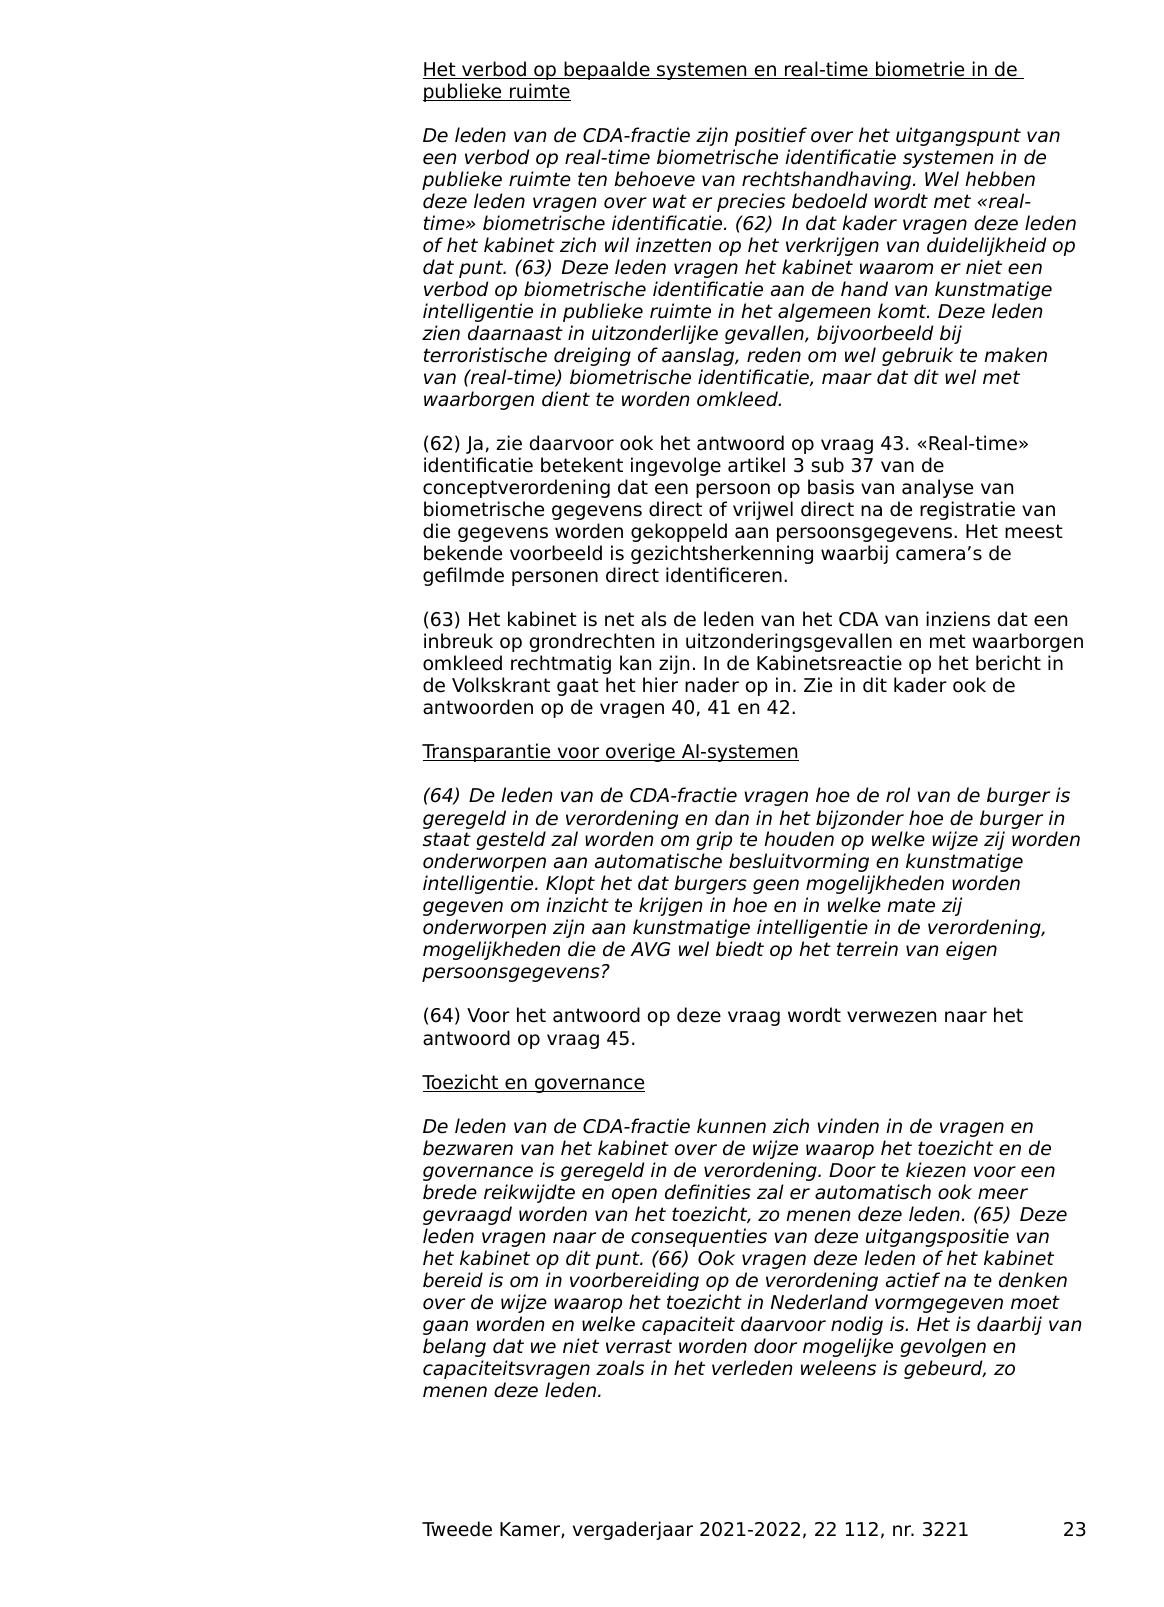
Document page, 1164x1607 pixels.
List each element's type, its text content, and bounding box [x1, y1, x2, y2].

text De leden van de CDA-fractie kunnen zich vinden in de vragen en bezwaren van het kabinet over de wijze waarop het toezicht en de governance is geregeld in de verordening. Door te kiezen voor een brede reikwijdte en open definities zal er automatisch ook meer gevraagd worden van het toezicht, zo menen deze leden. (65) Deze leden vragen naar de consequenties van deze uitgangspositie van het kabinet op dit punt. (66) Ook vragen deze leden of het kabinet bereid is om in voorbereiding op de verordening actief na te denken over de wijze waarop het toezicht in Nederland vormgegeven moet gaan worden en welke capaciteit daarvoor nodig is. Het is daarbij van belang dat we niet verrast worden door mogelijke gevolgen en capaciteitsvragen zoals in het verleden weleens is gebeurd, zo menen deze leden. [422, 1116, 1087, 1401]
text (62) Ja, zie daarvoor ook het antwoord op vraag 43. «Real-time» identificatie betekent ingevolge artikel 3 sub 37 van de conceptverordening dat een persoon op basis van analyse van biometrische gegevens direct of vrijwel direct na de registratie van die gegevens worden gekoppeld aan persoonsgegevens. Het meest bekende voorbeeld is gezichtsherkenning waarbij camera’s de gefilmde personen direct identificeren. [422, 433, 1087, 587]
text De leden van de CDA-fractie zijn positief over het uitgangspunt van een verbod op real-time biometrische identificatie systemen in de publieke ruimte ten behoeve van rechtshandhaving. Wel hebben deze leden vragen over wat er precies bedoeld wordt met «real-time» biometrische identificatie. (62) In dat kader vragen deze leden of het kabinet zich wil inzetten op het verkrijgen van duidelijkheid op dat punt. (63) Deze leden vragen het kabinet waarom er niet een verbod op biometrische identificatie aan de hand van kunstmatige intelligentie in publieke ruimte in het algemeen komt. Deze leden zien daarnaast in uitzonderlijke gevallen, bijvoorbeeld bij terroristische dreiging of aanslag, reden om wel gebruik te maken van (real-time) biometrische identificatie, maar dat dit wel met waarborgen dient te worden omkleed. [422, 125, 1087, 411]
subtitle Toezicht en governance [422, 1072, 1087, 1093]
subtitle Transparantie voor overige AI-systemen [422, 741, 1087, 763]
text (64) Voor het antwoord op deze vraag wordt verwezen naar het antwoord op vraag 45. [422, 1005, 1087, 1049]
text (64) De leden van de CDA-fractie vragen hoe de rol van de burger is geregeld in de verordening en dan in het bijzonder hoe de burger in staat gesteld zal worden om grip te houden op welke wijze zij worden onderworpen aan automatische besluitvorming en kunstmatige intelligentie. Klopt het dat burgers geen mogelijkheden worden gegeven om inzicht te krijgen in hoe en in welke mate zij onderworpen zijn aan kunstmatige intelligentie in de verordening, mogelijkheden die de AVG wel biedt op het terrein van eigen persoonsgegevens? [422, 785, 1087, 983]
text (63) Het kabinet is net als de leden van het CDA van inziens dat een inbreuk op grondrechten in uitzonderingsgevallen en met waarborgen omkleed rechtmatig kan zijn. In de Kabinetsreactie op het bericht in de Volkskrant gaat het hier nader op in. Zie in dit kader ook de antwoorden op de vragen 40, 41 en 42. [422, 609, 1087, 719]
subtitle Het verbod op bepaalde systemen en real-time biometrie in de publieke ruimte [422, 59, 1087, 103]
